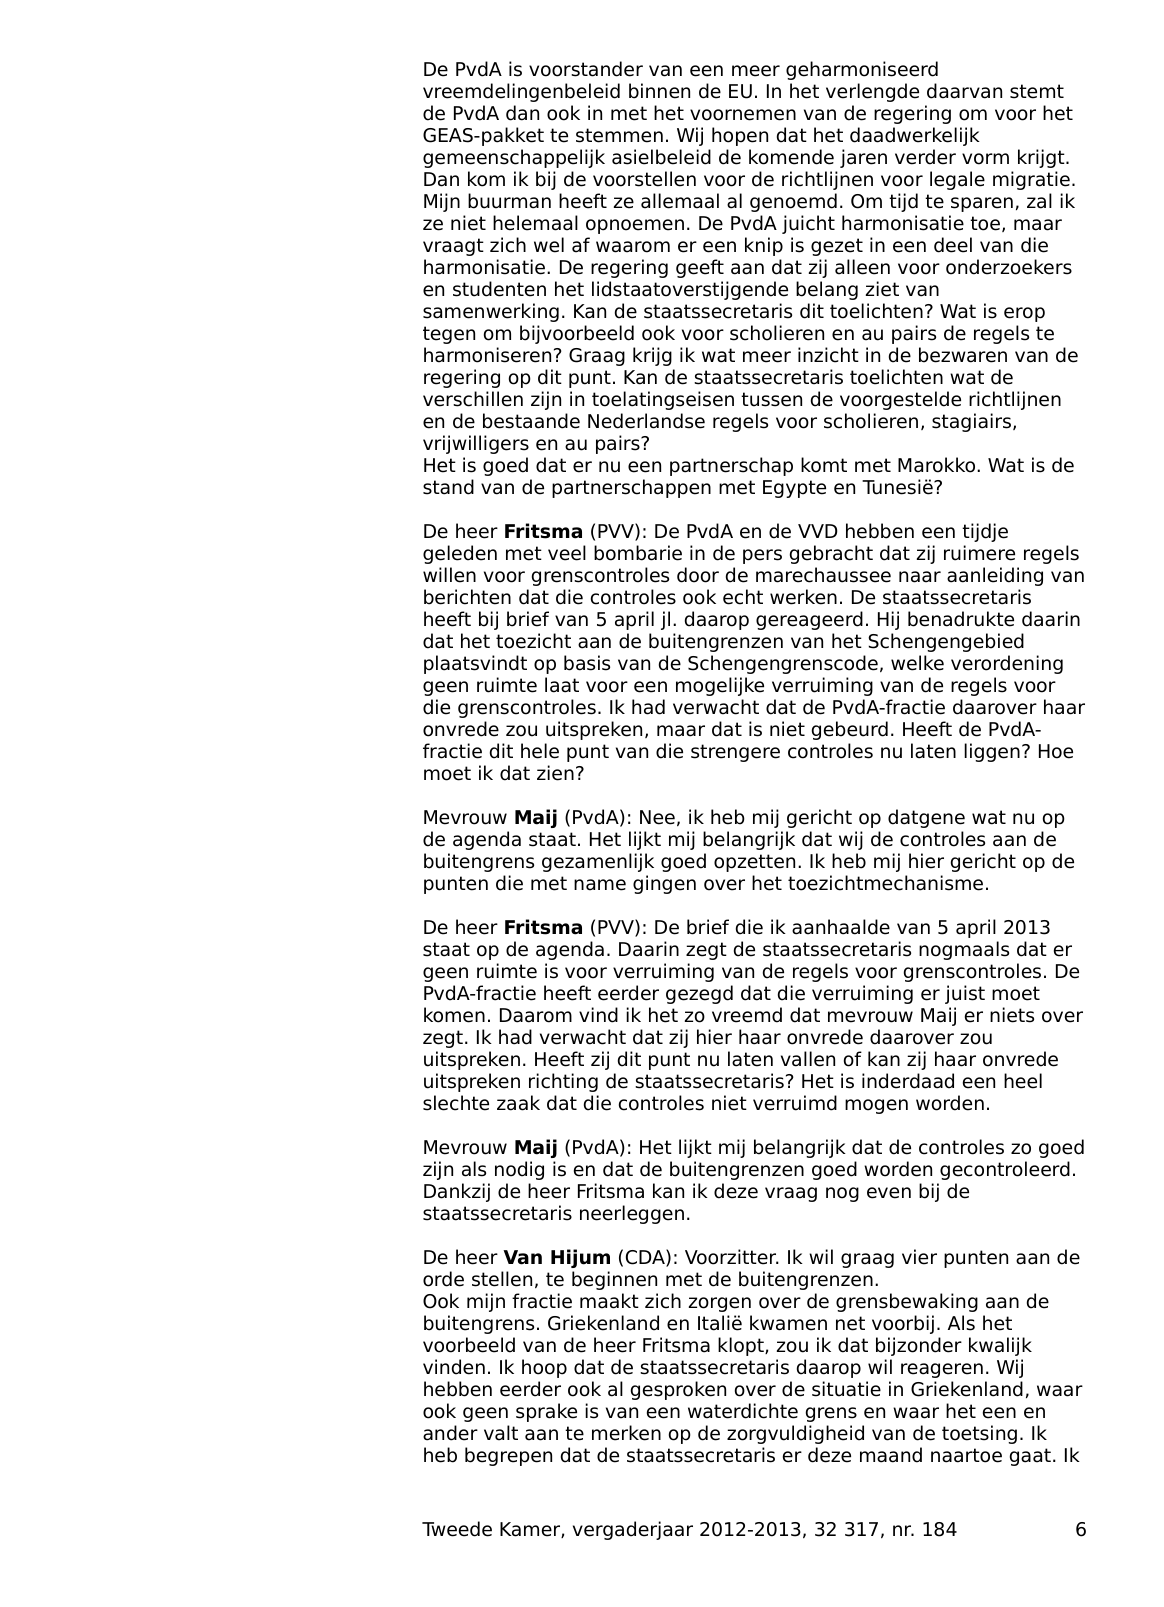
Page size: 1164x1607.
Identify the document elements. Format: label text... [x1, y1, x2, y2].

text Mevrouw Maij (PvdA): Het lijkt mij belangrijk dat de controles zo goed zijn als nodig is en dat de buitengrenzen goed worden gecontroleerd. Dankzij de heer Fritsma kan ik deze vraag nog even bij de staatssecretaris neerleggen. [422, 1137, 1087, 1225]
text De PvdA is voorstander van een meer geharmoniseerd vreemdelingenbeleid binnen de EU. In het verlengde daarvan stemt de PvdA dan ook in met het voornemen van de regering om voor het GEAS-pakket te stemmen. Wij hopen dat het daadwerkelijk gemeenschappelijk asielbeleid de komende jaren verder vorm krijgt. [422, 59, 1087, 169]
text Dan kom ik bij de voorstellen voor de richtlijnen voor legale migratie. Mijn buurman heeft ze allemaal al genoemd. Om tijd te sparen, zal ik ze niet helemaal opnoemen. De PvdA juicht harmonisatie toe, maar vraagt zich wel af waarom er een knip is gezet in een deel van die harmonisatie. De regering geeft aan dat zij alleen voor onderzoekers en studenten het lidstaatoverstijgende belang ziet van samenwerking. Kan de staatssecretaris dit toelichten? Wat is erop tegen om bijvoorbeeld ook voor scholieren en au pairs de regels te harmoniseren? Graag krijg ik wat meer inzicht in de bezwaren van de regering op dit punt. Kan de staatssecretaris toelichten wat de verschillen zijn in toelatingseisen tussen de voorgestelde richtlijnen en de bestaande Nederlandse regels voor scholieren, stagiairs, vrijwilligers en au pairs? [422, 169, 1087, 455]
text De heer Fritsma (PVV): De brief die ik aanhaalde van 5 april 2013 staat op de agenda. Daarin zegt de staatssecretaris nogmaals dat er geen ruimte is voor verruiming van de regels voor grenscontroles. De PvdA-fractie heeft eerder gezegd dat die verruiming er juist moet komen. Daarom vind ik het zo vreemd dat mevrouw Maij er niets over zegt. Ik had verwacht dat zij hier haar onvrede daarover zou uitspreken. Heeft zij dit punt nu laten vallen of kan zij haar onvrede uitspreken richting de staatssecretaris? Het is inderdaad een heel slechte zaak dat die controles niet verruimd mogen worden. [422, 917, 1087, 1115]
text De heer Van Hijum (CDA): Voorzitter. Ik wil graag vier punten aan de orde stellen, te beginnen met de buitengrenzen. [422, 1247, 1087, 1291]
text Ook mijn fractie maakt zich zorgen over de grensbewaking aan de buitengrens. Griekenland en Italië kwamen net voorbij. Als het voorbeeld van de heer Fritsma klopt, zou ik dat bijzonder kwalijk vinden. Ik hoop dat de staatssecretaris daarop wil reageren. Wij hebben eerder ook al gesproken over de situatie in Griekenland, waar ook geen sprake is van een waterdichte grens en waar het een en ander valt aan te merken op de zorgvuldigheid van de toetsing. Ik heb begrepen dat de staatssecretaris er deze maand naartoe gaat. Ik [422, 1291, 1087, 1467]
text Mevrouw Maij (PvdA): Nee, ik heb mij gericht op datgene wat nu op de agenda staat. Het lijkt mij belangrijk dat wij de controles aan de buitengrens gezamenlijk goed opzetten. Ik heb mij hier gericht op de punten die met name gingen over het toezichtmechanisme. [422, 807, 1087, 895]
text Het is goed dat er nu een partnerschap komt met Marokko. Wat is de stand van de partnerschappen met Egypte en Tunesië? [422, 455, 1087, 499]
text De heer Fritsma (PVV): De PvdA en de VVD hebben een tijdje geleden met veel bombarie in de pers gebracht dat zij ruimere regels willen voor grenscontroles door de marechaussee naar aanleiding van berichten dat die controles ook echt werken. De staatssecretaris heeft bij brief van 5 april jl. daarop gereageerd. Hij benadrukte daarin dat het toezicht aan de buitengrenzen van het Schengengebied plaatsvindt op basis van de Schengengrenscode, welke verordening geen ruimte laat voor een mogelijke verruiming van de regels voor die grenscontroles. Ik had verwacht dat de PvdA-fractie daarover haar onvrede zou uitspreken, maar dat is niet gebeurd. Heeft de PvdA-fractie dit hele punt van die strengere controles nu laten liggen? Hoe moet ik dat zien? [422, 521, 1087, 784]
